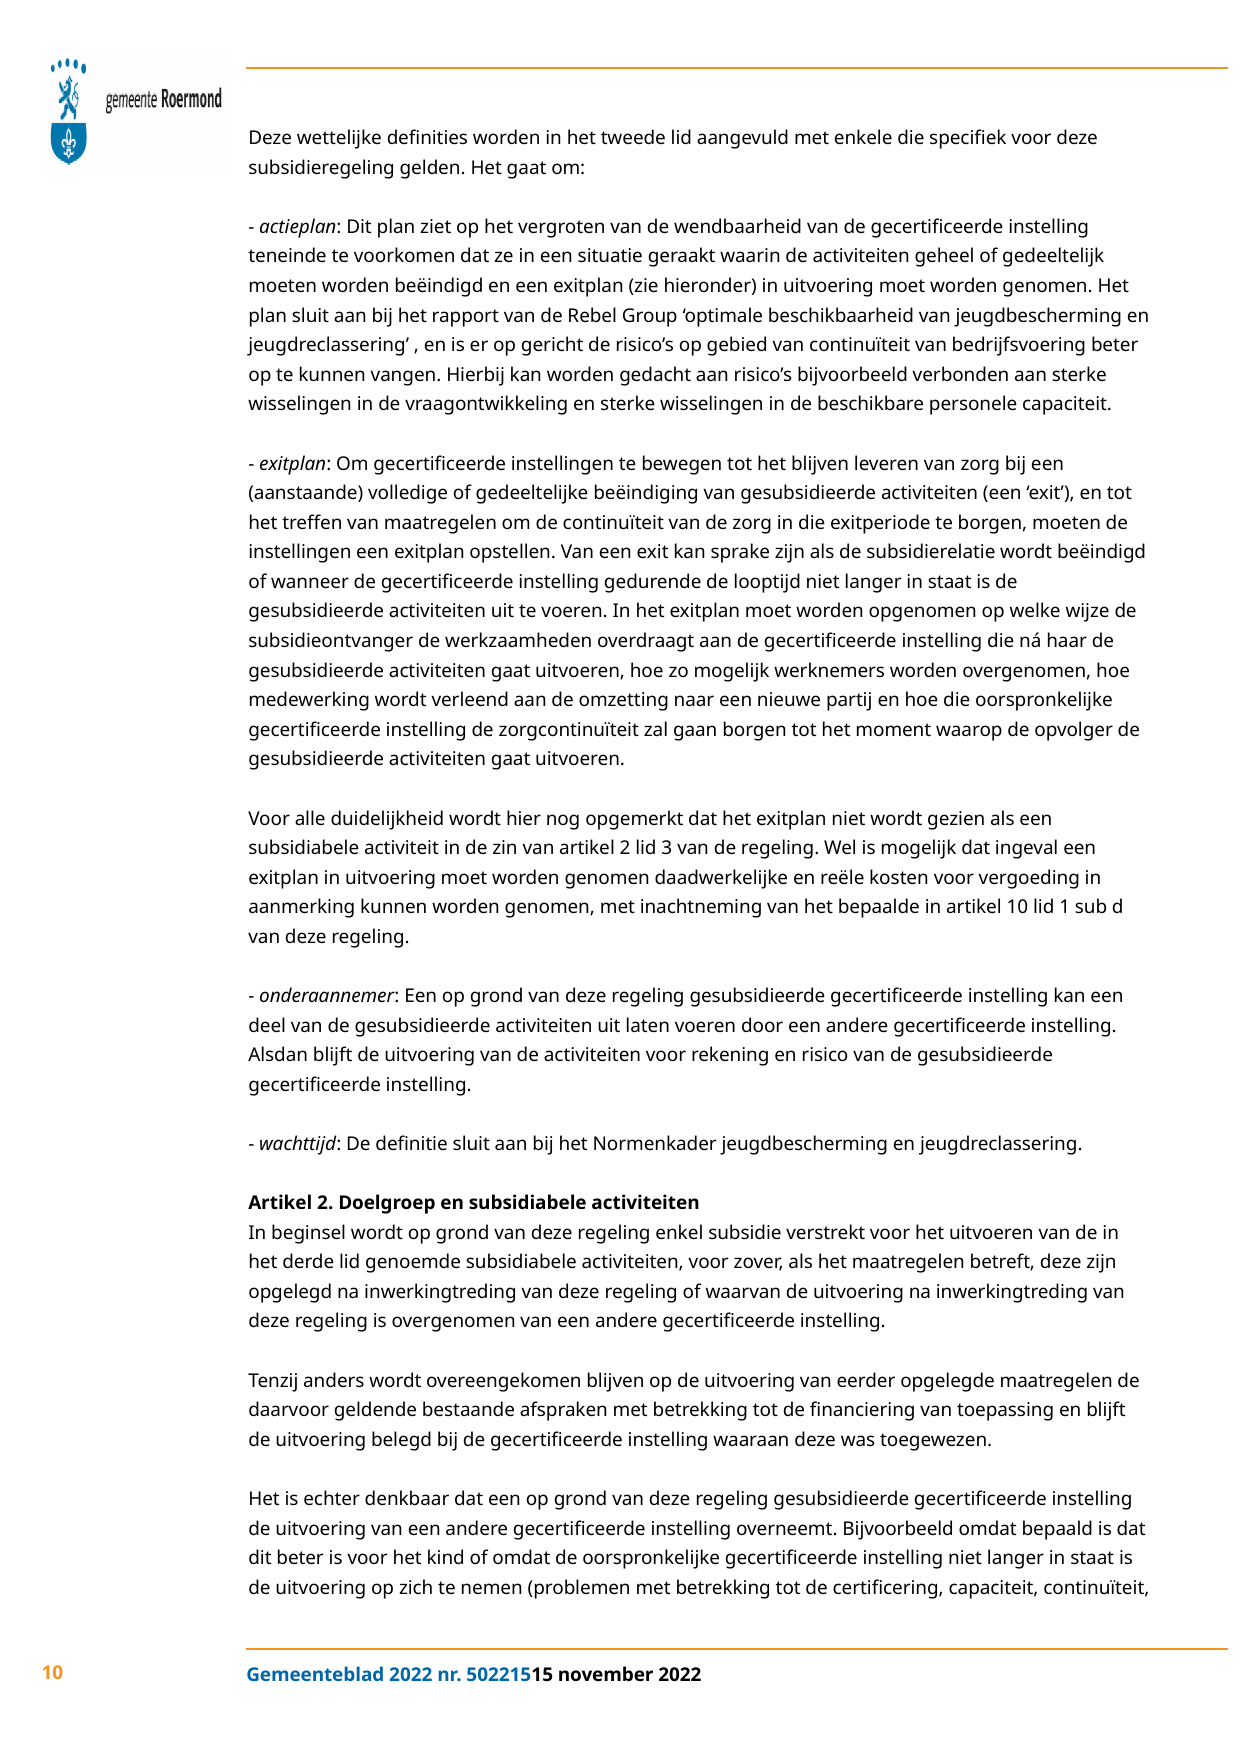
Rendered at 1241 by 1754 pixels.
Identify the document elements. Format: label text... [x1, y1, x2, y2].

text - exitplan: Om gecertificeerde instellingen te bewegen tot het blijven leveren van zorg bij een (aanstaande) volledige of gedeeltelijke beëindiging van gesubsidieerde activiteiten (een ‘exit’), en tot het treffen van maatregelen om de continuïteit van de zorg in die exitperiode te borgen, moeten de instellingen een exitplan opstellen. Van een exit kan sprake zijn als de subsidierelatie wordt beëindigd of wanneer de gecertificeerde instelling gedurende de looptijd niet langer in staat is de gesubsidieerde activiteiten uit te voeren. In het exitplan moet worden opgenomen op welke wijze de subsidieontvanger de werkzaamheden overdraagt aan de gecertificeerde instelling die ná haar de gesubsidieerde activiteiten gaat uitvoeren, hoe zo mogelijk werknemers worden overgenomen, hoe medewerking wordt verleend aan de omzetting naar een nieuwe partij en hoe die oorspronkelijke gecertificeerde instelling de zorgcontinuïteit zal gaan borgen tot het moment waarop de opvolger de gesubsidieerde activiteiten gaat uitvoeren. [248, 450, 1152, 771]
text Voor alle duidelijkheid wordt hier nog opgemerkt dat het exitplan niet wordt gezien als een subsidiabele activiteit in de zin van artikel 2 lid 3 van de regeling. Wel is mogelijk dat ingeval een exitplan in uitvoering moet worden genomen daadwerkelijke en reële kosten voor vergoeding in aanmerking kunnen worden genomen, met inachtneming van het bepaalde in artikel 10 lid 1 sub d van deze regeling. [248, 805, 1152, 949]
text - onderaannemer: Een op grond van deze regeling gesubsidieerde gecertificeerde instelling kan een deel van de gesubsidieerde activiteiten uit laten voeren door een andere gecertificeerde instelling. Alsdan blijft de uitvoering van de activiteiten voor rekening en risico van de gesubsidieerde gecertificeerde instelling. [248, 982, 1152, 1097]
text Het is echter denkbaar dat een op grond van deze regeling gesubsidieerde gecertificeerde instelling de uitvoering van een andere gecertificeerde instelling overneemt. Bijvoorbeeld omdat bepaald is dat dit beter is voor het kind of omdat de oorspronkelijke gecertificeerde instelling niet langer in staat is de uitvoering op zich te nemen (problemen met betrekking tot de certificering, capaciteit, continuïteit, [248, 1485, 1152, 1600]
text Deze wettelijke definities worden in het tweede lid aangevuld met enkele die specifiek voor deze subsidieregeling gelden. Het gaat om: [248, 124, 1152, 180]
picture [41, 47, 231, 172]
text Artikel 2. Doelgroep en subsidiabele activiteiten [248, 1189, 1152, 1215]
text - wachttijd: De definitie sluit aan bij het Normenkader jeugdbescherming en jeugdreclassering. [248, 1130, 1152, 1156]
text Tenzij anders wordt overeengekomen blijven op de uitvoering van eerder opgelegde maatregelen de daarvoor geldende bestaande afspraken met betrekking tot de financiering van toepassing en blijft de uitvoering belegd bij de gecertificeerde instelling waaraan deze was toegewezen. [248, 1367, 1152, 1452]
text - actieplan: Dit plan ziet op het vergroten van de wendbaarheid van de gecertificeerde instelling teneinde te voorkomen dat ze in een situatie geraakt waarin de activiteiten geheel of gedeeltelijk moeten worden beëindigd en een exitplan (zie hieronder) in uitvoering moet worden genomen. Het plan sluit aan bij het rapport van de Rebel Group ‘optimale beschikbaarheid van jeugdbescherming en jeugdreclassering’ , en is er op gericht de risico’s op gebied van continuïteit van bedrijfsvoering beter op te kunnen vangen. Hierbij kan worden gedacht aan risico’s bijvoorbeeld verbonden aan sterke wisselingen in de vraagontwikkeling en sterke wisselingen in de beschikbare personele capaciteit. [248, 213, 1152, 416]
text In beginsel wordt op grond van deze regeling enkel subsidie verstrekt voor het uitvoeren van de in het derde lid genoemde subsidiabele activiteiten, voor zover, als het maatregelen betreft, deze zijn opgelegd na inwerkingtreding van deze regeling of waarvan de uitvoering na inwerkingtreding van deze regeling is overgenomen van een andere gecertificeerde instelling. [248, 1219, 1152, 1333]
